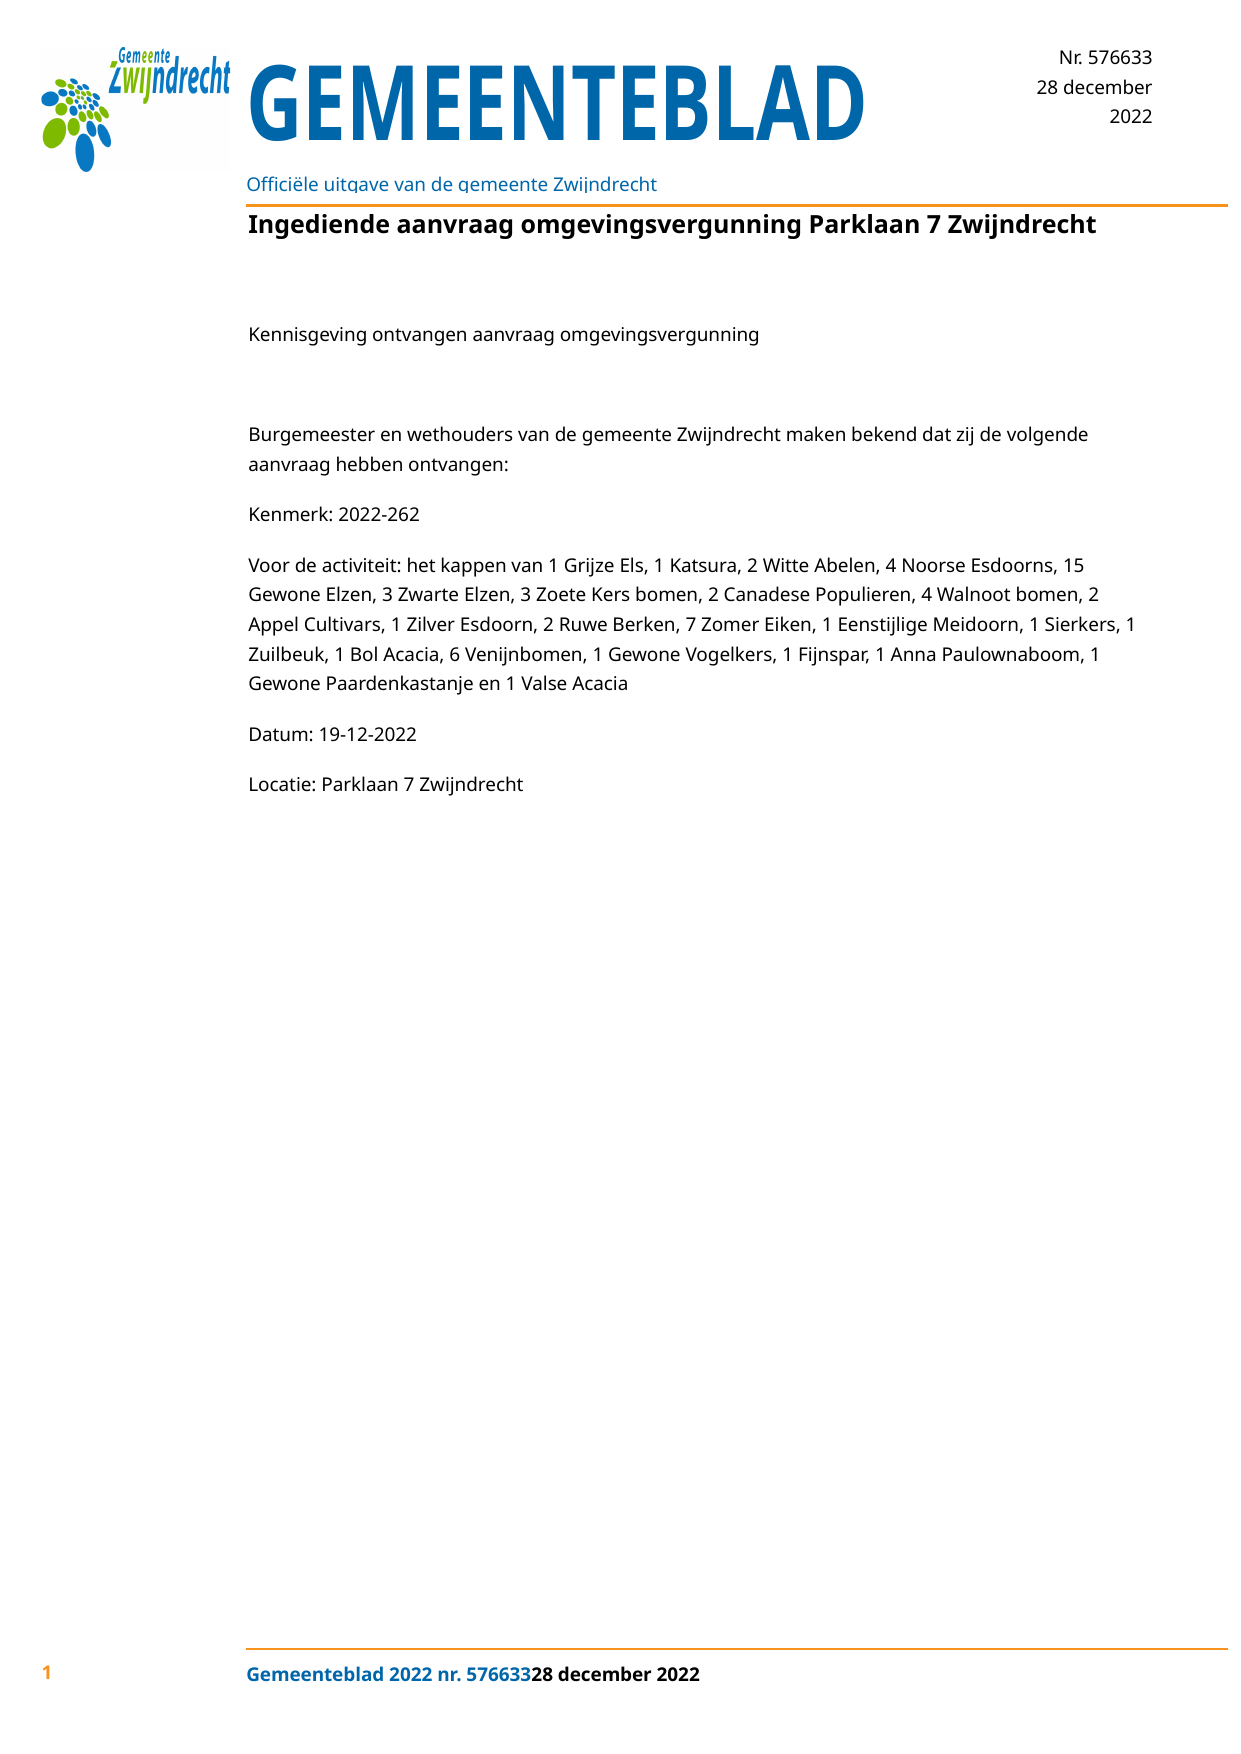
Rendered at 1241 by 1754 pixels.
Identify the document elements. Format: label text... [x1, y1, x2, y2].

text Locatie: Parklaan 7 Zwijndrecht [248, 771, 1152, 797]
text Burgemeester en wethouders van de gemeente Zwijndrecht maken bekend dat zij de volgende aanvraag hebben ontvangen: [248, 422, 1152, 477]
text Kennisgeving ontvangen aanvraag omgevingsvergunning [248, 321, 1152, 346]
text Voor de activiteit: het kappen van 1 Grijze Els, 1 Katsura, 2 Witte Abelen, 4 Noorse Esdoorns, 15 Gewone Elzen, 3 Zwarte Elzen, 3 Zoete Kers bomen, 2 Canadese Populieren, 4 Walnoot bomen, 2 Appel Cultivars, 1 Zilver Esdoorn, 2 Ruwe Berken, 7 Zomer Eiken, 1 Eenstijlige Meidoorn, 1 Sierkers, 1 Zuilbeuk, 1 Bol Acacia, 6 Venijnbomen, 1 Gewone Vogelkers, 1 Fijnspar, 1 Anna Paulownaboom, 1 Gewone Paardenkastanje en 1 Valse Acacia [248, 552, 1152, 696]
text Kenmerk: 2022-262 [248, 502, 1152, 527]
text Ingediende aanvraag omgevingsvergunning Parklaan 7 Zwijndrecht [248, 207, 1152, 241]
picture [41, 47, 231, 172]
text Datum: 19-12-2022 [248, 721, 1152, 746]
